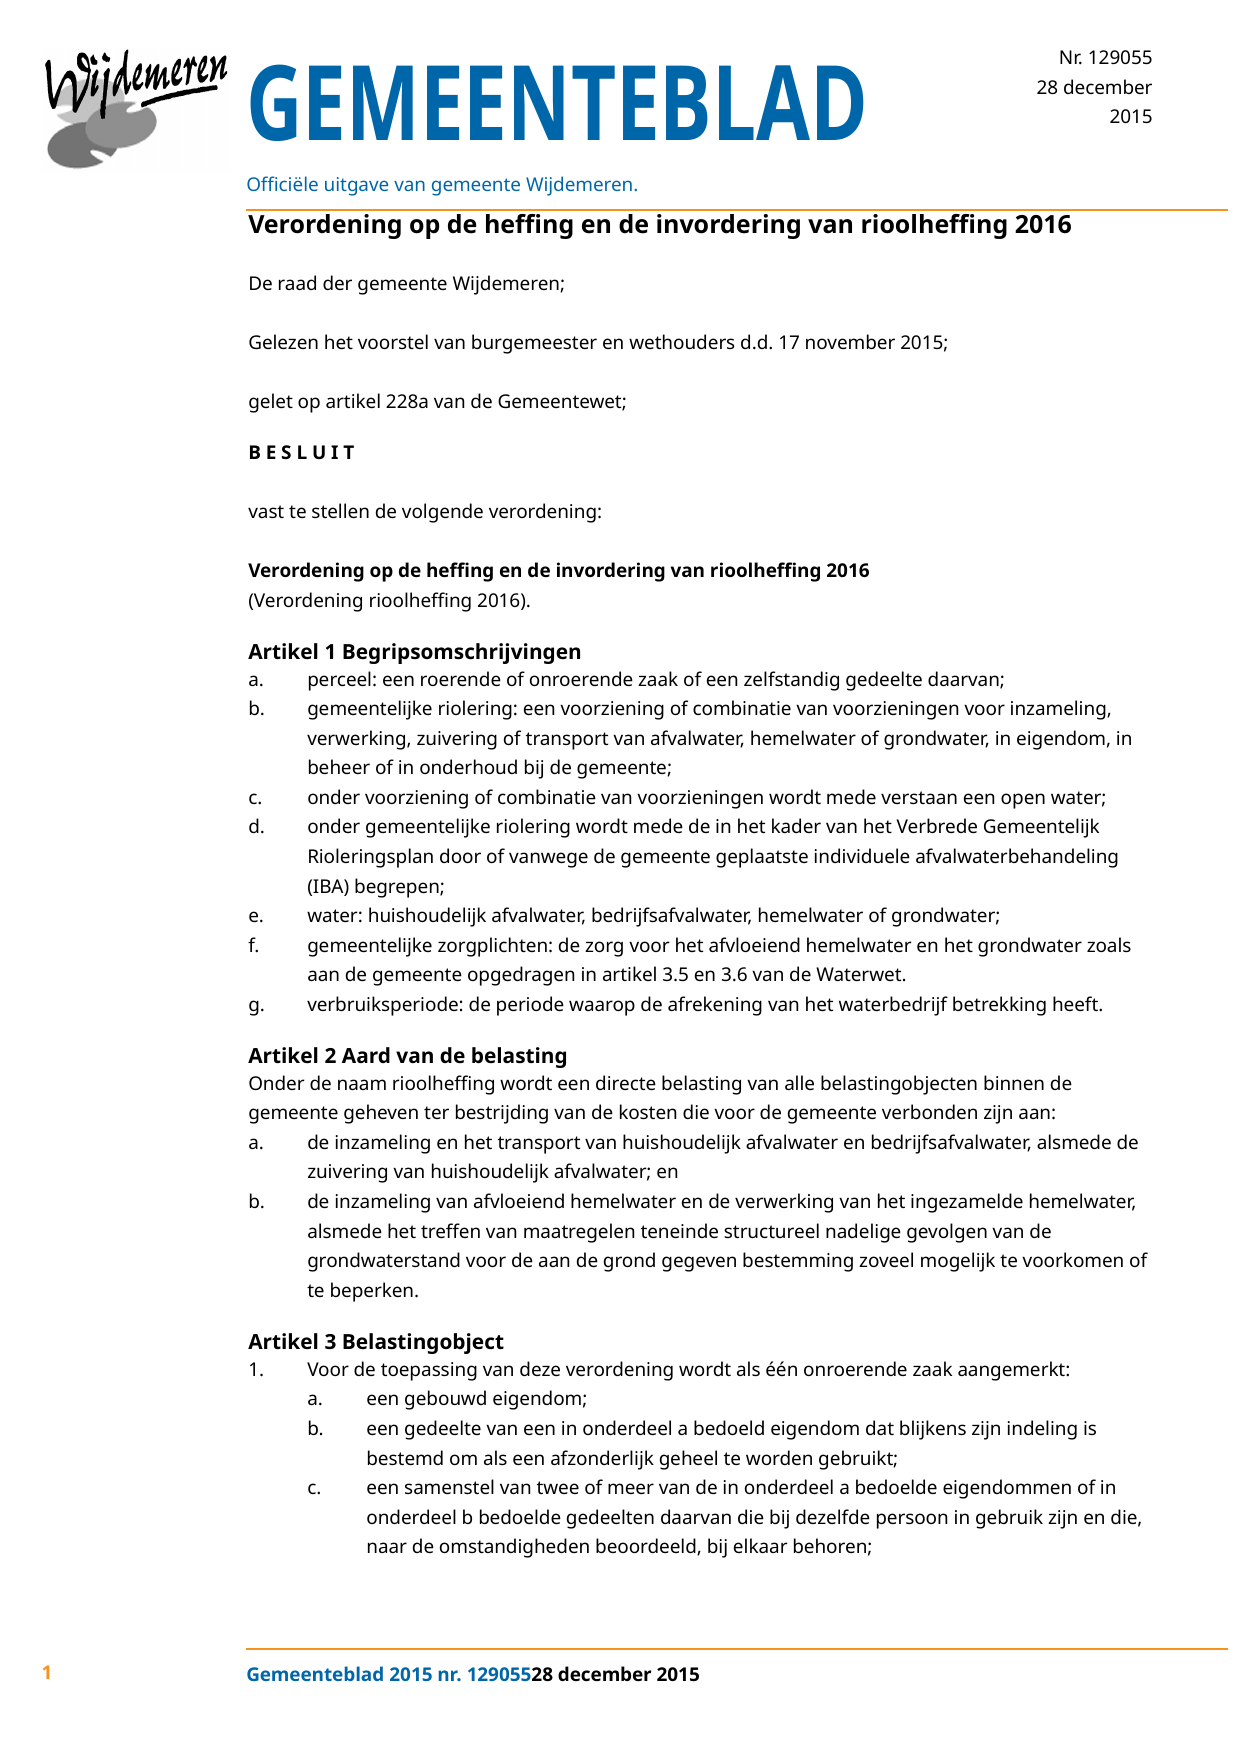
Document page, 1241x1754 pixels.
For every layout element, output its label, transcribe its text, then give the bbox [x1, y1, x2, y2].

text Artikel 2 Aard van de belasting [248, 1042, 1152, 1070]
text Gelezen het voorstel van burgemeester en wethouders d.d. 17 november 2015; [248, 329, 1152, 355]
text Artikel 1 Begripsomschrijvingen [248, 637, 1152, 666]
list de inzameling van afvloeiend hemelwater en de verwerking van het ingezamelde hemelwater, alsmede het treffen van maatregelen teneinde structureel nadelige gevolgen van de grondwaterstand voor de aan de grond gegeven bestemming zoveel mogelijk te voorkomen of te beperken. [248, 1188, 1152, 1303]
text vast te stellen de volgende verordening: [248, 498, 1152, 524]
list water: huishoudelijk afvalwater, bedrijfsafvalwater, hemelwater of grondwater; [248, 902, 1152, 928]
list Voor de toepassing van deze verordening wordt als één onroerende zaak aangemerkt: [248, 1356, 1152, 1382]
list de inzameling en het transport van huishoudelijk afvalwater en bedrijfsafvalwater, alsmede de zuivering van huishoudelijk afvalwater; en [248, 1129, 1152, 1184]
text Artikel 3 Belastingobject [248, 1327, 1152, 1356]
text (Verordening rioolheffing 2016). [248, 587, 1152, 613]
list verbruiksperiode: de periode waarop de afrekening van het waterbedrijf betrekking heeft. [248, 991, 1152, 1017]
text Verordening op de heffing en de invordering van rioolheffing 2016 [248, 557, 1152, 583]
list een samenstel van twee of meer van de in onderdeel a bedoelde eigendommen of in onderdeel b bedoelde gedeelten daarvan die bij dezelfde persoon in gebruik zijn en die, naar de omstandigheden beoordeeld, bij elkaar behoren; [307, 1474, 1152, 1559]
list gemeentelijke zorgplichten: de zorg voor het afvloeiend hemelwater en het grondwater zoals aan de gemeente opgedragen in artikel 3.5 en 3.6 van de Waterwet. [248, 932, 1152, 987]
text Verordening op de heffing en de invordering van rioolheffing 2016 [248, 211, 1152, 241]
list onder gemeentelijke riolering wordt mede de in het kader van het Verbrede Gemeentelijk Rioleringsplan door of vanwege de gemeente geplaatste individuele afvalwaterbehandeling (IBA) begrepen; [248, 814, 1152, 898]
list onder voorziening of combinatie van voorzieningen wordt mede verstaan een open water; [248, 784, 1152, 810]
list een gedeelte van een in onderdeel a bedoeld eigendom dat blijkens zijn indeling is bestemd om als een afzonderlijk geheel te worden gebruikt; [307, 1415, 1152, 1470]
picture [41, 47, 231, 172]
text De raad der gemeente Wijdemeren; [248, 270, 1152, 296]
list perceel: een roerende of onroerende zaak of een zelfstandig gedeelte daarvan; [248, 666, 1152, 691]
list een gebouwd eigendom; [307, 1386, 1152, 1411]
text gelet op artikel 228a van de Gemeentewet; [248, 389, 1152, 414]
list gemeentelijke riolering: een voorziening of combinatie van voorzieningen voor inzameling, verwerking, zuivering of transport van afvalwater, hemelwater of grondwater, in eigendom, in beheer of in onderhoud bij de gemeente; [248, 695, 1152, 780]
text B E S L U I T [248, 439, 1152, 465]
text Onder de naam rioolheffing wordt een directe belasting van alle belastingobjecten binnen de gemeente geheven ter bestrijding van de kosten die voor de gemeente verbonden zijn aan: [248, 1070, 1152, 1125]
